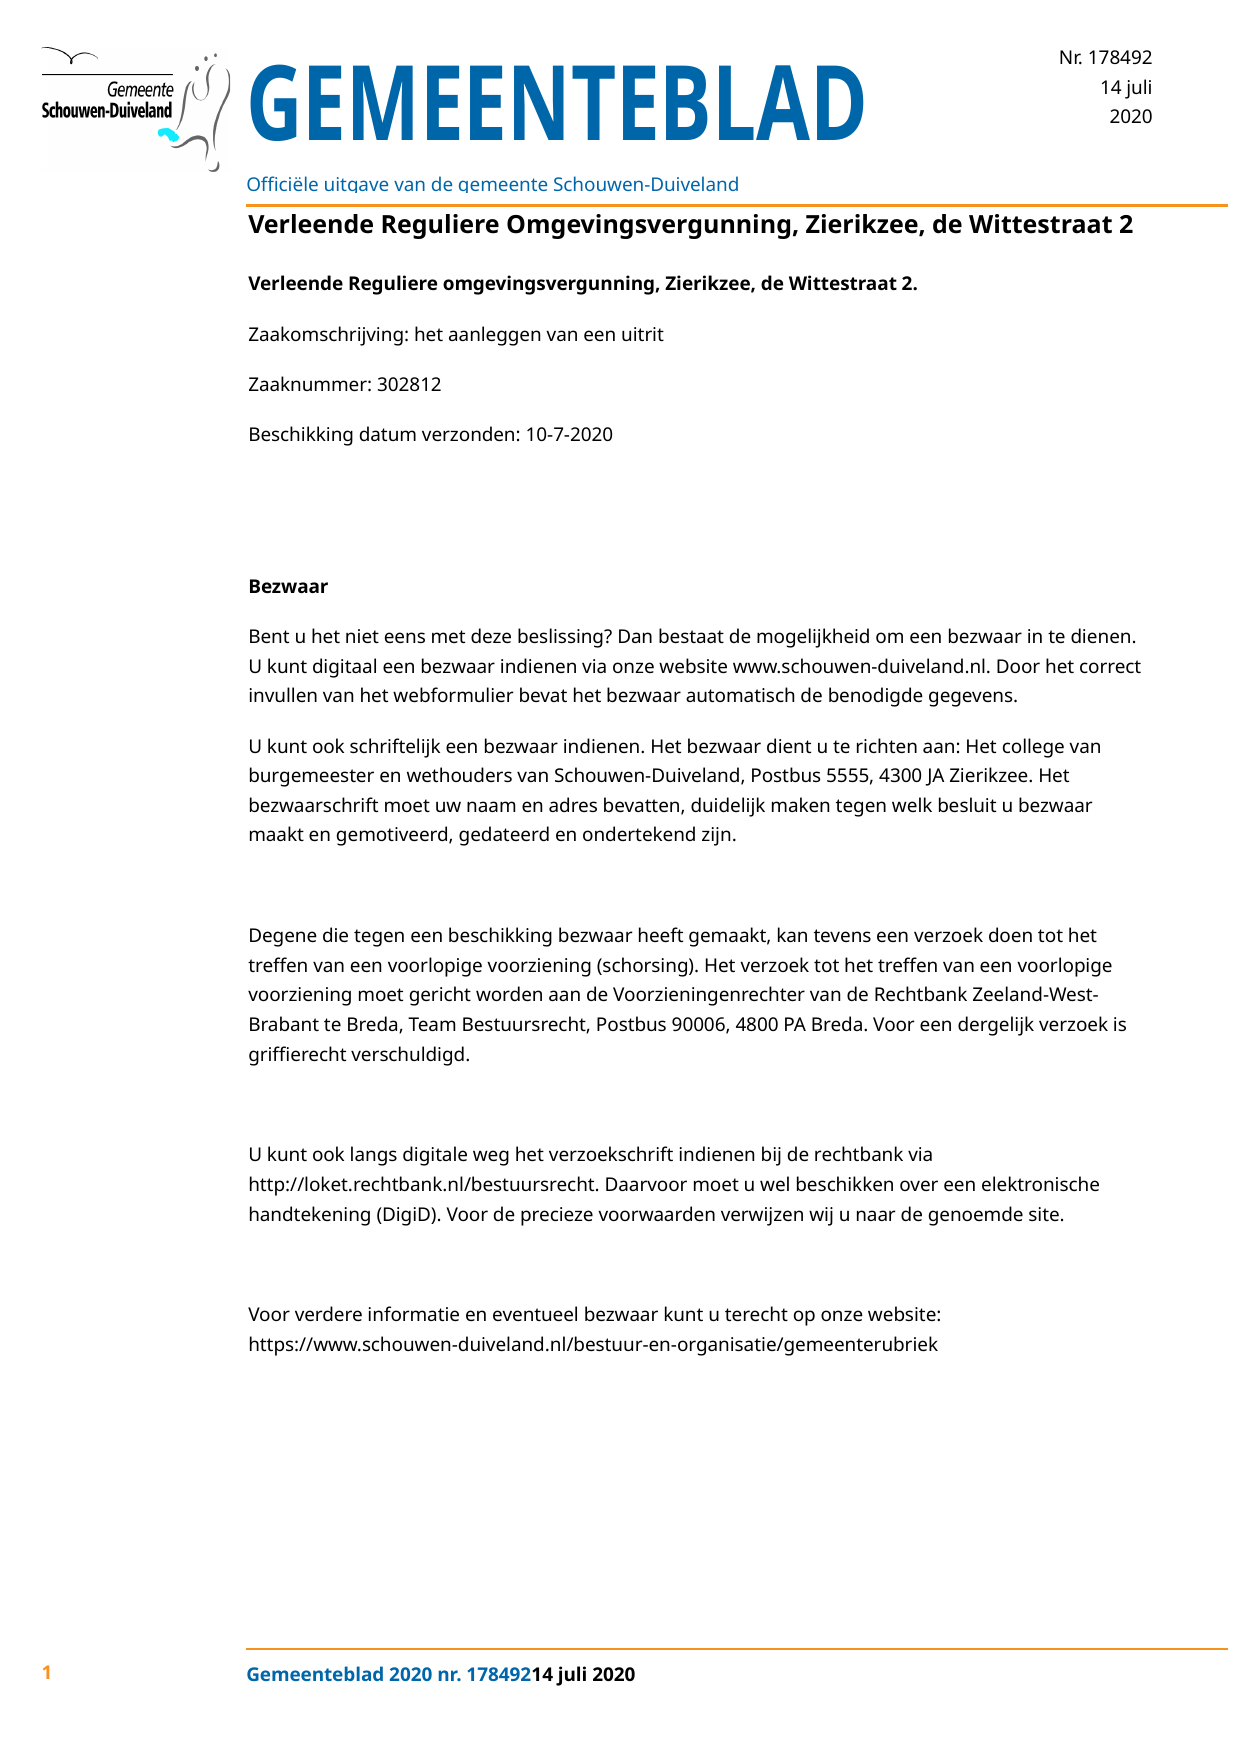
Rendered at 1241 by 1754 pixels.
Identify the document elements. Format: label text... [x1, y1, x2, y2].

text Verleende Reguliere Omgevingsvergunning, Zierikzee, de Wittestraat 2 [248, 207, 1152, 241]
text U kunt ook langs digitale weg het verzoekschrift indienen bij de rechtbank via http://loket.rechtbank.nl/bestuursrecht. Daarvoor moet u wel beschikken over een elektronische handtekening (DigiD). Voor de precieze voorwaarden verwijzen wij u naar de genoemde site. [248, 1142, 1152, 1226]
text U kunt ook schriftelijk een bezwaar indienen. Het bezwaar dient u te richten aan: Het college van burgemeester en wethouders van Schouwen-Duiveland, Postbus 5555, 4300 JA Zierikzee. Het bezwaarschrift moet uw naam en adres bevatten, duidelijk maken tegen welk besluit u bezwaar maakt en gemotiveerd, gedateerd en ondertekend zijn. [248, 733, 1152, 847]
text Bent u het niet eens met deze beslissing? Dan bestaat de mogelijkheid om een bezwaar in te dienen. U kunt digitaal een bezwaar indienen via onze website www.schouwen-duiveland.nl. Door het correct invullen van het webformulier bevat het bezwaar automatisch de benodigde gegevens. [248, 623, 1152, 708]
text Verleende Reguliere omgevingsvergunning, Zierikzee, de Wittestraat 2. [248, 270, 1152, 296]
text Zaaknummer: 302812 [248, 371, 1152, 397]
text Voor verdere informatie en eventueel bezwaar kunt u terecht op onze website: https://www.schouwen-duiveland.nl/bestuur-en-organisatie/gemeenterubriek [248, 1302, 1152, 1357]
text Degene die tegen een beschikking bezwaar heeft gemaakt, kan tevens een verzoek doen tot het treffen van een voorlopige voorziening (schorsing). Het verzoek tot het treffen van een voorlopige voorziening moet gericht worden aan de Voorzieningenrechter van de Rechtbank Zeeland-West-Brabant te Breda, Team Bestuursrecht, Postbus 90006, 4800 PA Breda. Voor een dergelijk verzoek is griffierecht verschuldigd. [248, 922, 1152, 1066]
text Zaakomschrijving: het aanleggen van een uitrit [248, 321, 1152, 346]
text Beschikking datum verzonden: 10-7-2020 [248, 422, 1152, 447]
text Bezwaar [248, 573, 1152, 598]
picture [41, 47, 231, 172]
